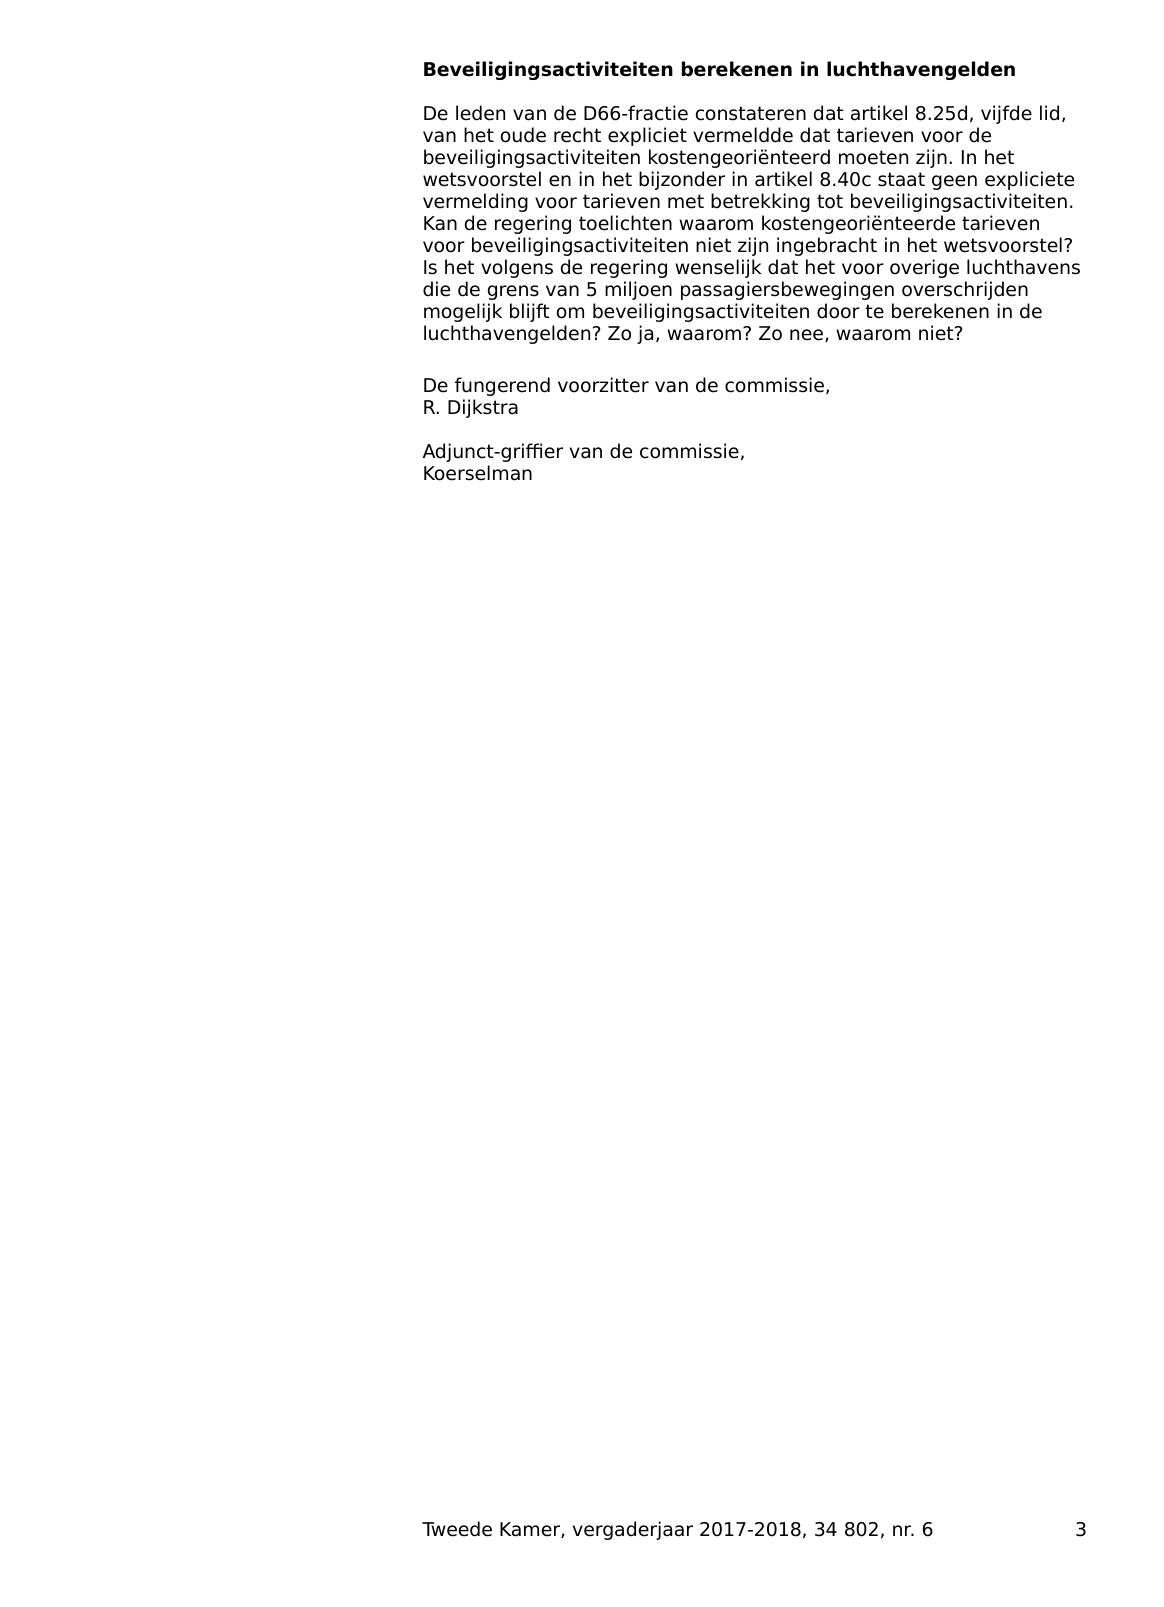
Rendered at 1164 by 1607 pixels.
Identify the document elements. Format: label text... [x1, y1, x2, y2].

text De leden van de D66-fractie constateren dat artikel 8.25d, vijfde lid, van het oude recht expliciet vermeldde dat tarieven voor de beveiligingsactiviteiten kostengeoriënteerd moeten zijn. In het wetsvoorstel en in het bijzonder in artikel 8.40c staat geen expliciete vermelding voor tarieven met betrekking tot beveiligingsactiviteiten. Kan de regering toelichten waarom kostengeoriënteerde tarieven voor beveiligingsactiviteiten niet zijn ingebracht in het wetsvoorstel? Is het volgens de regering wenselijk dat het voor overige luchthavens die de grens van 5 miljoen passagiersbewegingen overschrijden mogelijk blijft om beveiligingsactiviteiten door te berekenen in de luchthavengelden? Zo ja, waarom? Zo nee, waarom niet? [422, 103, 1087, 345]
text De fungerend voorzitter van de commissie, R. Dijkstra [422, 375, 1087, 419]
subtitle Beveiligingsactiviteiten berekenen in luchthavengelden [422, 59, 1087, 81]
text Adjunct-griffier van de commissie, Koerselman [422, 441, 1087, 485]
